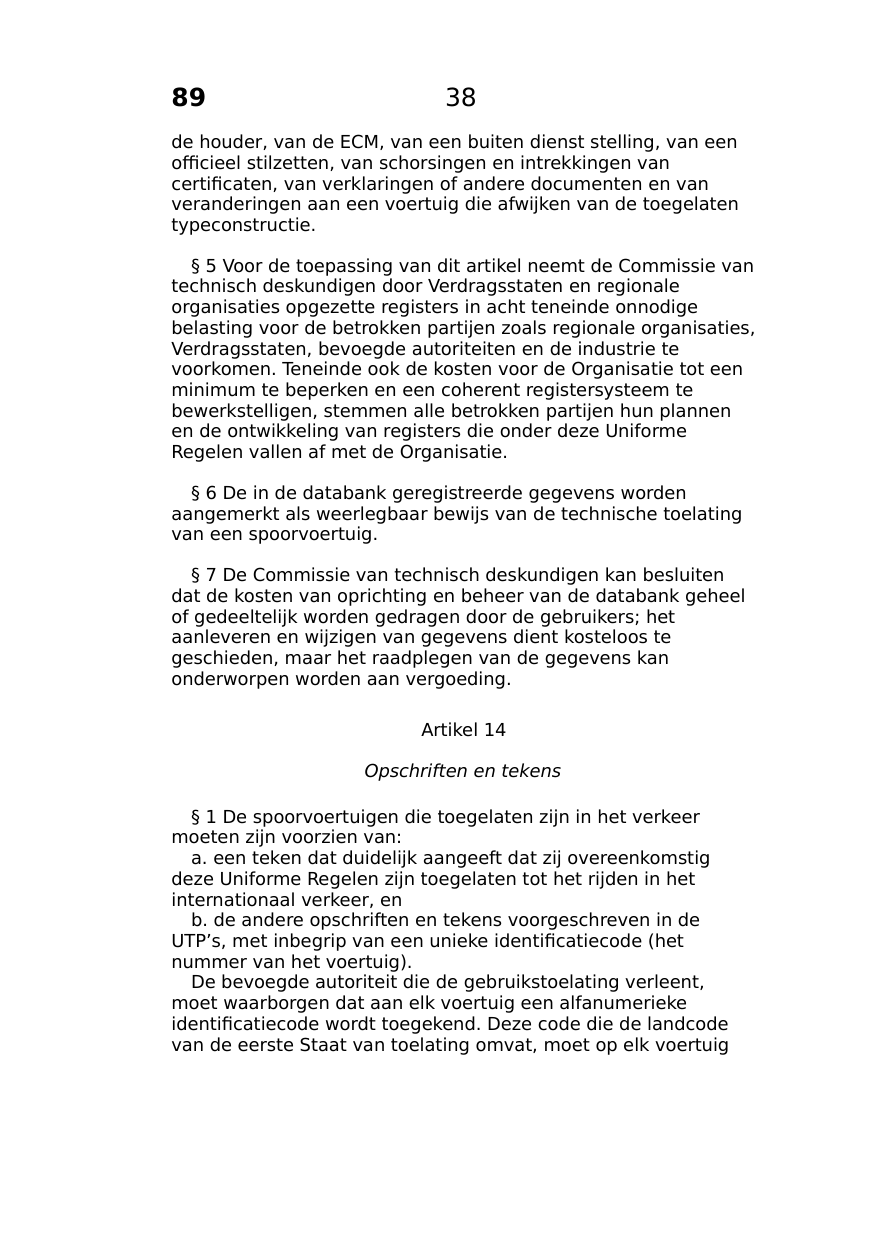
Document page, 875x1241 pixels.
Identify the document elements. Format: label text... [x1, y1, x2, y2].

text § 5 Voor de toepassing van dit artikel neemt de Commissie van technisch deskundigen door Verdragsstaten en regionale organisaties opgezette registers in acht teneinde onnodige belasting voor de betrokken partijen zoals regionale organisaties, Verdragsstaten, bevoegde autoriteiten en de industrie te voorkomen. Teneinde ook de kosten voor de Organisatie tot een minimum te beperken en een coherent registersysteem te bewerkstelligen, stemmen alle betrokken partijen hun plannen en de ontwikkeling van registers die onder deze Uniforme Regelen vallen af met de Organisatie. [171, 256, 756, 463]
text b. de andere opschriften en tekens voorgeschreven in de UTP’s, met inbegrip van een unieke identificatiecode (het nummer van het voertuig). [171, 910, 756, 972]
text § 7 De Commissie van technisch deskundigen kan besluiten dat de kosten van oprichting en beheer van de databank geheel of gedeeltelijk worden gedragen door de gebruikers; het aanleveren en wijzigen van gegevens dient kosteloos te geschieden, maar het raadplegen van de gegevens kan onderworpen worden aan vergoeding. [171, 565, 756, 689]
text § 6 De in de databank geregistreerde gegevens worden aangemerkt als weerlegbaar bewijs van de technische toelating van een spoorvoertuig. [171, 483, 756, 545]
text a. een teken dat duidelijk aangeeft dat zij overeenkomstig deze Uniforme Regelen zijn toegelaten tot het rijden in het internationaal verkeer, en [171, 848, 756, 910]
text De bevoegde autoriteit die de gebruikstoelating verleent, moet waarborgen dat aan elk voertuig een alfanumerieke identificatiecode wordt toegekend. Deze code die de landcode van de eerste Staat van toelating omvat, moet op elk voertuig [171, 972, 756, 1055]
subtitle Artikel 14 Opschriften en tekens [171, 719, 756, 782]
text de houder, van de ECM, van een buiten dienst stelling, van een officieel stilzetten, van schorsingen en intrekkingen van certificaten, van verklaringen of andere documenten en van veranderingen aan een voertuig die afwijken van de toegelaten typeconstructie. [171, 132, 756, 236]
text § 1 De spoorvoertuigen die toegelaten zijn in het verkeer moeten zijn voorzien van: [171, 807, 756, 848]
